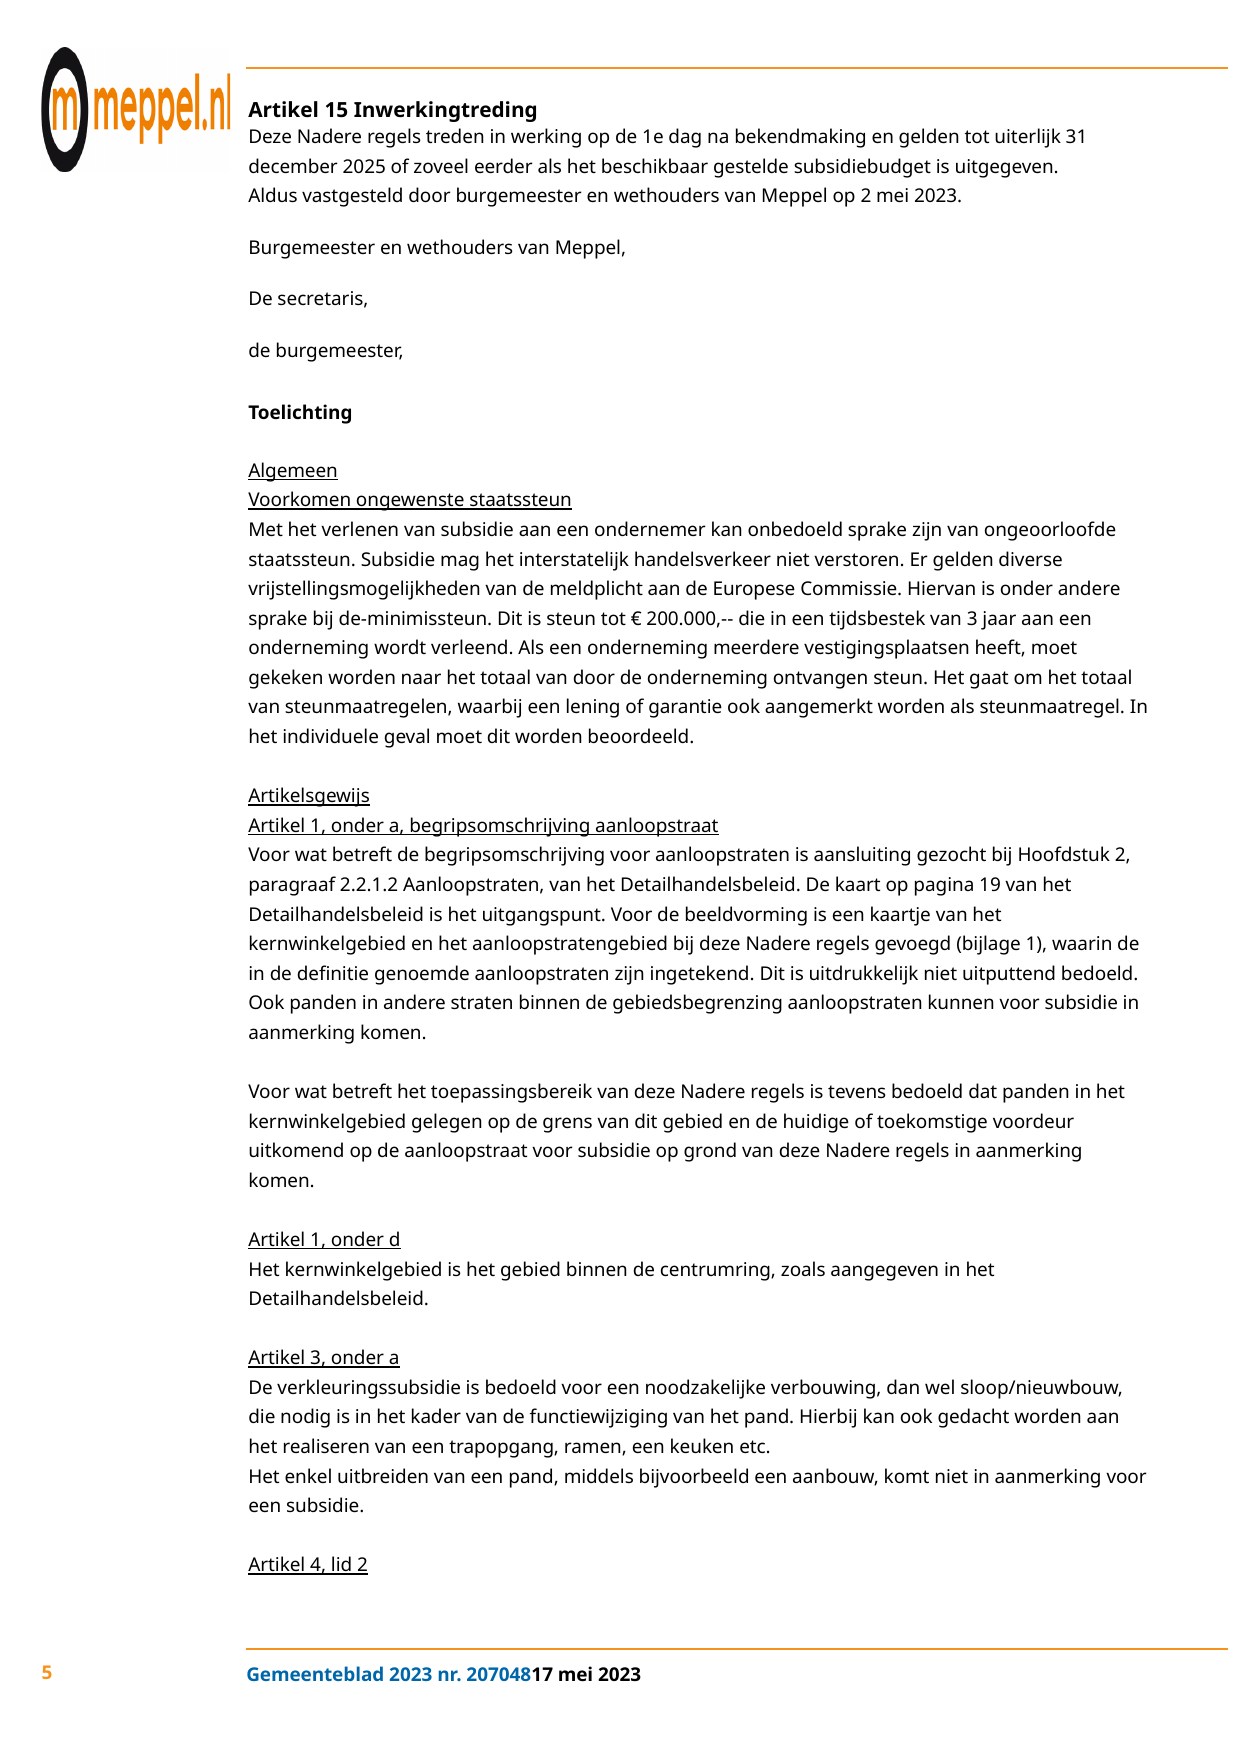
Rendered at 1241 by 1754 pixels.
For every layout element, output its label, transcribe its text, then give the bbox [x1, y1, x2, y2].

text de burgemeester, [248, 337, 1152, 362]
text De verkleuringssubsidie is bedoeld voor een noodzakelijke verbouwing, dan wel sloop/nieuwbouw, die nodig is in het kader van de functiewijziging van het pand. Hierbij kan ook gedacht worden aan het realiseren van een trapopgang, ramen, een keuken etc. [248, 1374, 1152, 1459]
text Algemeen [248, 457, 1152, 483]
text Voor wat betreft de begripsomschrijving voor aanloopstraten is aansluiting gezocht bij Hoofdstuk 2, paragraaf 2.2.1.2 Aanloopstraten, van het Detailhandelsbeleid. De kaart op pagina 19 van het Detailhandelsbeleid is het uitgangspunt. Voor de beeldvorming is een kaartje van het kernwinkelgebied en het aanloopstratengebied bij deze Nadere regels gevoegd (bijlage 1), waarin de in de definitie genoemde aanloopstraten zijn ingetekend. Dit is uitdrukkelijk niet uitputtend bedoeld. Ook panden in andere straten binnen de gebiedsbegrenzing aanloopstraten kunnen voor subsidie in aanmerking komen. [248, 842, 1152, 1045]
text Toelichting [248, 388, 1152, 428]
text Voorkomen ongewenste staatssteun [248, 487, 1152, 512]
text Voor wat betreft het toepassingsbereik van deze Nadere regels is tevens bedoeld dat panden in het kernwinkelgebied gelegen op de grens van dit gebied en de huidige of toekomstige voordeur uitkomend op de aanloopstraat voor subsidie op grond van deze Nadere regels in aanmerking komen. [248, 1078, 1152, 1193]
text Artikel 3, onder a [248, 1344, 1152, 1370]
text Artikel 1, onder a, begripsomschrijving aanloopstraat [248, 812, 1152, 838]
text Artikelsgewijs [248, 782, 1152, 808]
text Artikel 4, lid 2 [248, 1552, 1152, 1577]
text De secretaris, [248, 285, 1152, 311]
picture [41, 47, 231, 172]
text Aldus vastgesteld door burgemeester en wethouders van Meppel op 2 mei 2023. [248, 182, 1152, 208]
text Artikel 1, onder d [248, 1226, 1152, 1252]
text Met het verlenen van subsidie aan een ondernemer kan onbedoeld sprake zijn van ongeoorloofde staatssteun. Subsidie mag het interstatelijk handelsverkeer niet verstoren. Er gelden diverse vrijstellingsmogelijkheden van de meldplicht aan de Europese Commissie. Hiervan is onder andere sprake bij de-minimissteun. Dit is steun tot € 200.000,-- die in een tijdsbestek van 3 jaar aan een onderneming wordt verleend. Als een onderneming meerdere vestigingsplaatsen heeft, moet gekeken worden naar het totaal van door de onderneming ontvangen steun. Het gaat om het totaal van steunmaatregelen, waarbij een lening of garantie ook aangemerkt worden als steunmaatregel. In het individuele geval moet dit worden beoordeeld. [248, 516, 1152, 749]
text Deze Nadere regels treden in werking op de 1e dag na bekendmaking en gelden tot uiterlijk 31 december 2025 of zoveel eerder als het beschikbaar gestelde subsidiebudget is uitgegeven. [248, 123, 1152, 178]
text Het kernwinkelgebied is het gebied binnen de centrumring, zoals aangegeven in het Detailhandelsbeleid. [248, 1256, 1152, 1311]
text Artikel 15 Inwerkingtreding [248, 95, 1152, 123]
text Het enkel uitbreiden van een pand, middels bijvoorbeeld een aanbouw, komt niet in aanmerking voor een subsidie. [248, 1463, 1152, 1518]
text Burgemeester en wethouders van Meppel, [248, 234, 1152, 259]
